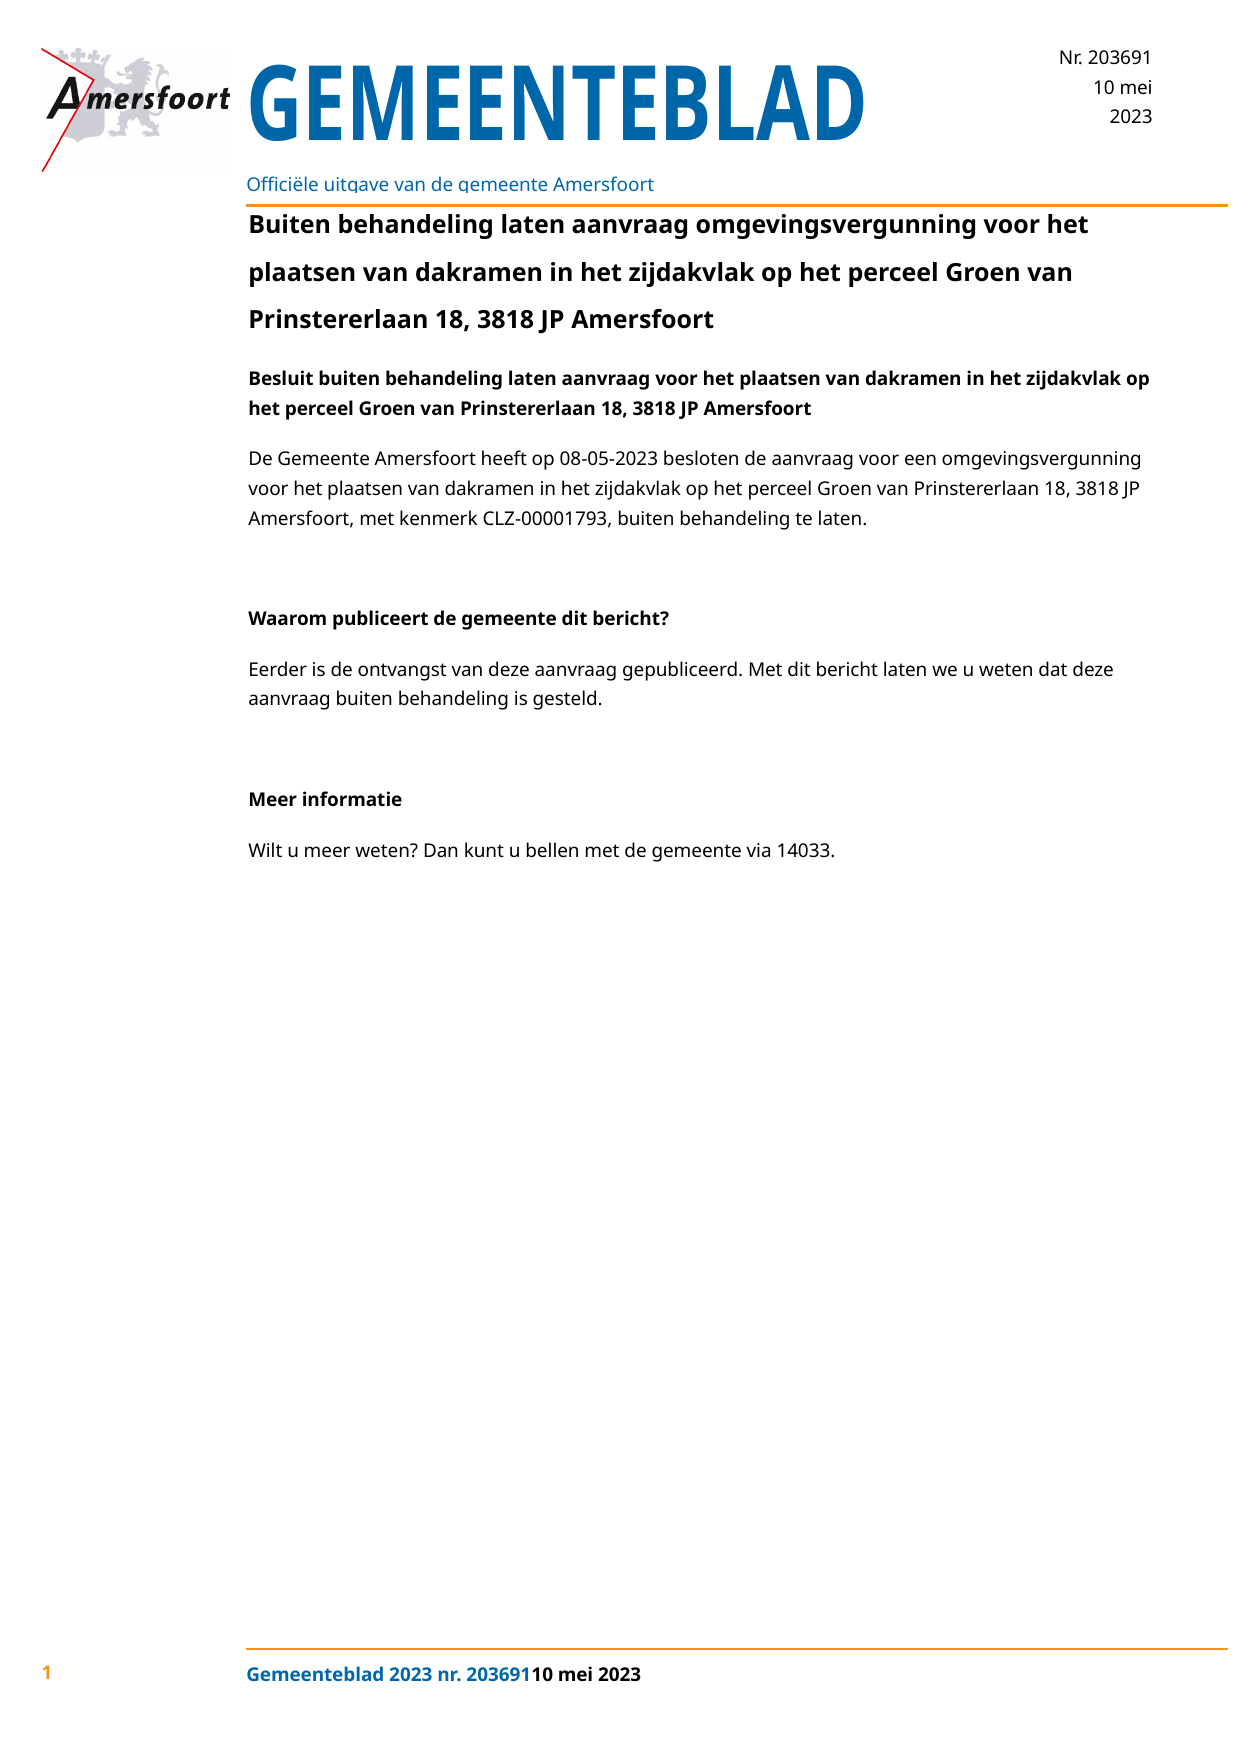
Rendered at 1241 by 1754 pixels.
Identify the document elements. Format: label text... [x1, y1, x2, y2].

text Waarom publiceert de gemeente dit bericht? [248, 606, 1152, 631]
text Meer informatie [248, 786, 1152, 812]
text Eerder is de ontvangst van deze aanvraag gepubliceerd. Met dit bericht laten we u weten dat deze aanvraag buiten behandeling is gesteld. [248, 656, 1152, 711]
text De Gemeente Amersfoort heeft op 08-05-2023 besloten de aanvraag voor een omgevingsvergunning voor het plaatsen van dakramen in het zijdakvlak op het perceel Groen van Prinstererlaan 18, 3818 JP Amersfoort, met kenmerk CLZ-00001793, buiten behandeling te laten. [248, 446, 1152, 530]
text Besluit buiten behandeling laten aanvraag voor het plaatsen van dakramen in het zijdakvlak op het perceel Groen van Prinstererlaan 18, 3818 JP Amersfoort [248, 366, 1152, 421]
text Wilt u meer weten? Dan kunt u bellen met de gemeente via 14033. [248, 837, 1152, 862]
picture [41, 47, 231, 172]
text Buiten behandeling laten aanvraag omgevingsvergunning voor het plaatsen van dakramen in het zijdakvlak op het perceel Groen van Prinstererlaan 18, 3818 JP Amersfoort [248, 207, 1152, 336]
